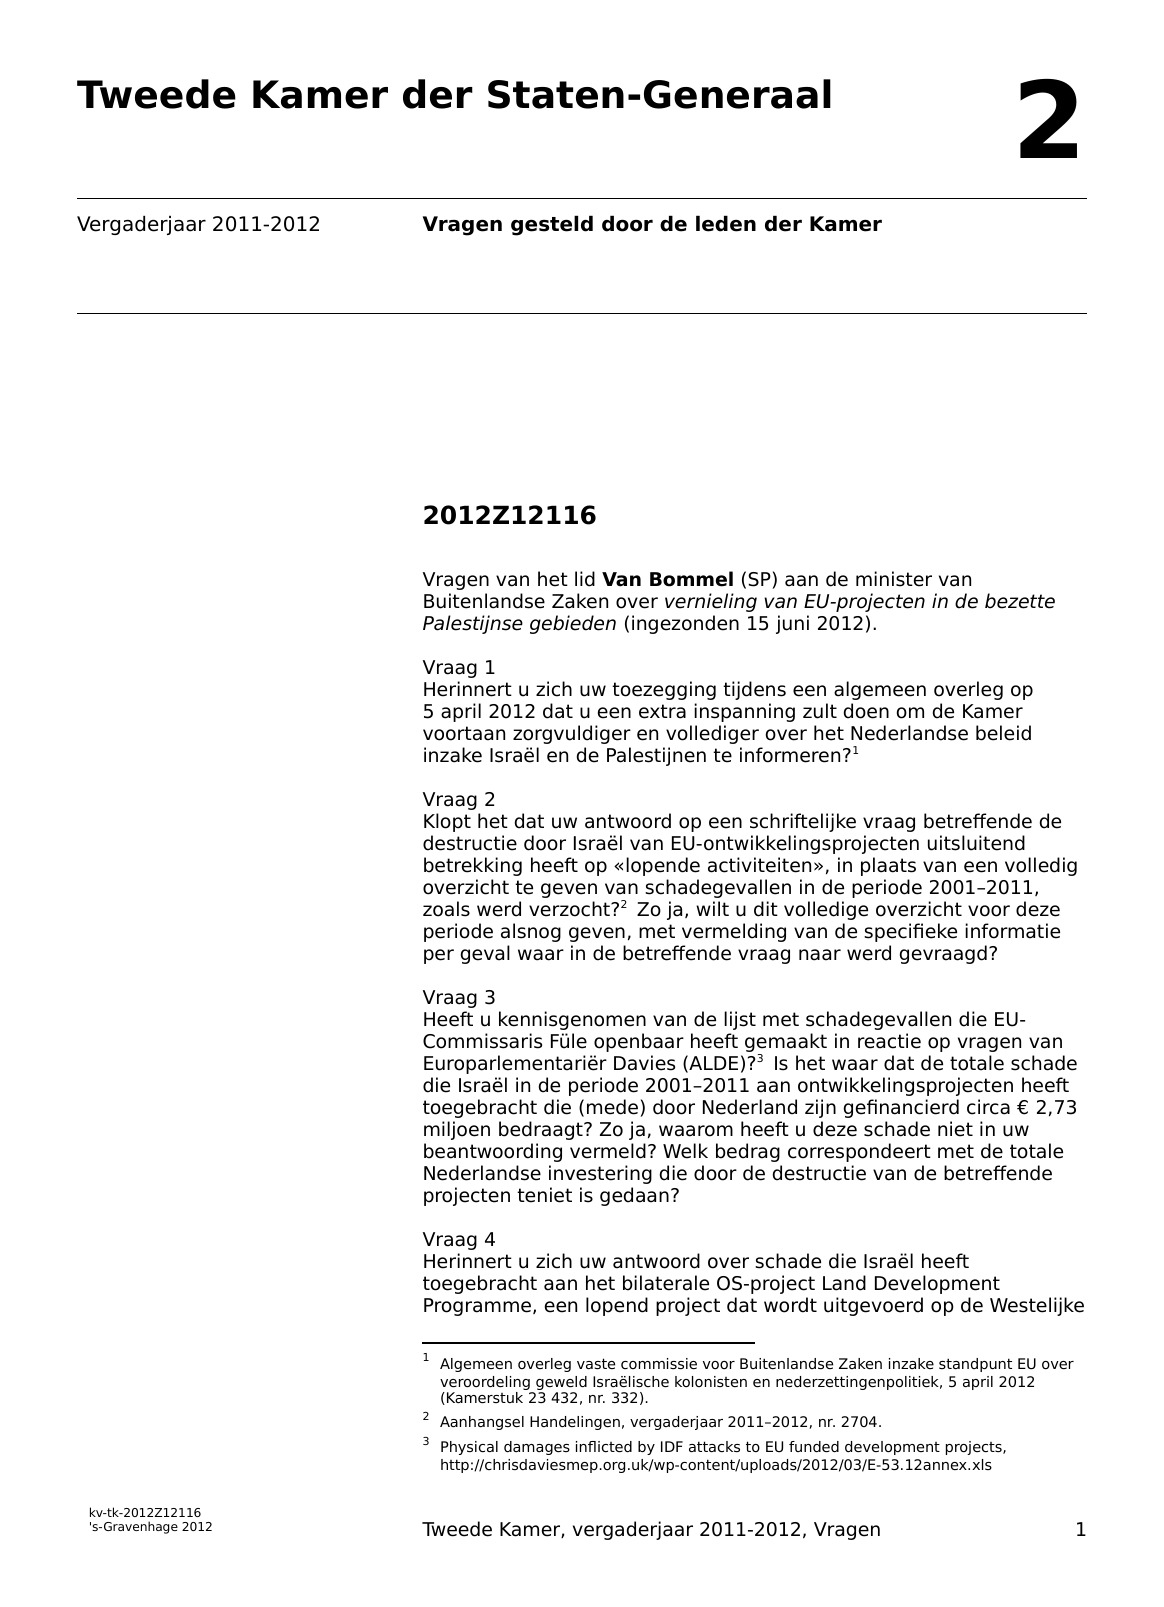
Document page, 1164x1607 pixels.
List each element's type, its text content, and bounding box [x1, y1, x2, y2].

table_header 2 [886, 59, 1087, 198]
table_cell Vragen gesteld door de leden der Kamer [422, 199, 1087, 313]
text Vraag 4 [422, 1229, 1087, 1251]
text Vragen van het lid Van Bommel (SP) aan de minister van Buitenlandse Zaken over vernieling van EU-projecten in de bezette Palestijnse gebieden (ingezonden 15 juni 2012). [422, 569, 1087, 635]
text Vraag 1 [422, 657, 1087, 679]
text Herinnert u zich uw toezegging tijdens een algemeen overleg op 5 april 2012 dat u een extra inspanning zult doen om de Kamer voortaan zorgvuldiger en vollediger over het Nederlandse beleid inzake Israël en de Palestijnen te informeren? [422, 679, 1087, 767]
text Heeft u kennisgenomen van de lijst met schadegevallen die EU-Commissaris Füle openbaar heeft gemaakt in reactie op vragen van Europarlementariër Davies (ALDE)? Is het waar dat de totale schade die Israël in de periode 2001–2011 aan ontwikkelingsprojecten heeft toegebracht die (mede) door Nederland zijn gefinancierd circa € 2,73 miljoen bedraagt? Zo ja, waarom heeft u deze schade niet in uw beantwoording vermeld? Welk bedrag correspondeert met de totale Nederlandse investering die door de destructie van de betreffende projecten teniet is gedaan? [422, 1009, 1087, 1207]
table_cell Vergaderjaar 2011-2012 [77, 199, 422, 313]
text Aanhangsel Handelingen, vergaderjaar 2011–2012, nr. 2704. [422, 1410, 1087, 1432]
text Vraag 3 [422, 987, 1087, 1009]
text 2012Z12116 [422, 501, 1087, 531]
text Klopt het dat uw antwoord op een schriftelijke vraag betreffende de destructie door Israël van EU-ontwikkelingsprojecten uitsluitend betrekking heeft op «lopende activiteiten», in plaats van een volledig overzicht te geven van schadegevallen in de periode 2001–2011, zoals werd verzocht? Zo ja, wilt u dit volledige overzicht voor deze periode alsnog geven, met vermelding van de specifieke informatie per geval waar in de betreffende vraag naar werd gevraagd? [422, 811, 1087, 965]
table_header Tweede Kamer der Staten-Generaal [77, 59, 886, 198]
text Algemeen overleg vaste commissie voor Buitenlandse Zaken inzake standpunt EU over veroordeling geweld Israëlische kolonisten en nederzettingenpolitiek, 5 april 2012 (Kamerstuk 23 432, nr. 332). [422, 1352, 1087, 1407]
text Physical damages inflicted by IDF attacks to EU funded development projects, http://chrisdaviesmep.org.uk/wp-content/uploads/2012/03/E-53.12annex.xls [422, 1435, 1087, 1474]
text Vraag 2 [422, 789, 1087, 811]
text Herinnert u zich uw antwoord over schade die Israël heeft toegebracht aan het bilaterale OS-project Land Development Programme, een lopend project dat wordt uitgevoerd op de Westelijke [422, 1251, 1087, 1317]
text 's-Gravenhage 2012 [88, 1520, 323, 1534]
text kv-tk-2012Z12116 [88, 1506, 323, 1520]
